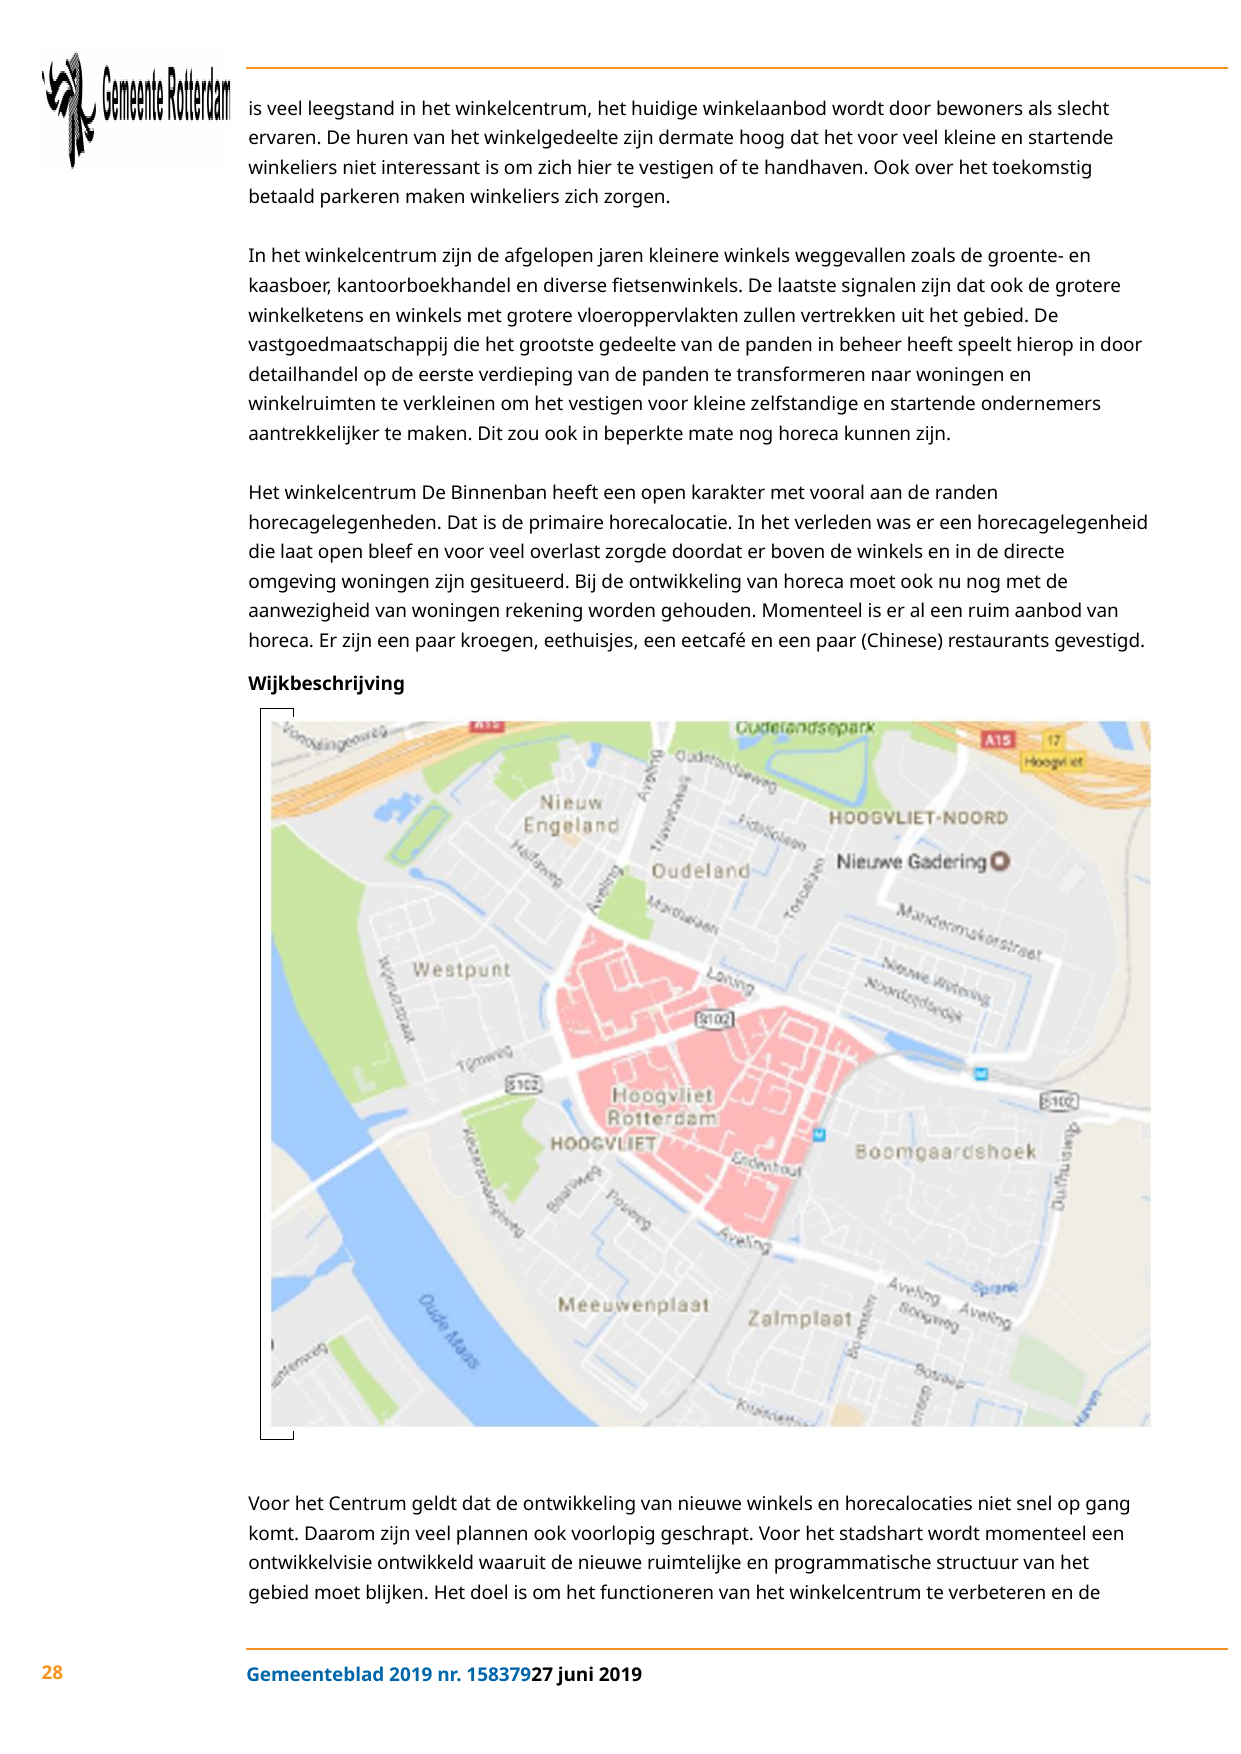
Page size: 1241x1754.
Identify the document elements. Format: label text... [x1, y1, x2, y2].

text In het winkelcentrum zijn de afgelopen jaren kleinere winkels weggevallen zoals de groente- en kaasboer, kantoorboekhandel en diverse fietsenwinkels. De laatste signalen zijn dat ook de grotere winkelketens en winkels met grotere vloeroppervlakten zullen vertrekken uit het gebied. De vastgoedmaatschappij die het grootste gedeelte van de panden in beheer heeft speelt hierop in door detailhandel op de eerste verdieping van de panden te transformeren naar woningen en winkelruimten te verkleinen om het vestigen voor kleine zelfstandige en startende ondernemers aantrekkelijker te maken. Dit zou ook in beperkte mate nog horeca kunnen zijn. [248, 243, 1152, 446]
text is veel leegstand in het winkelcentrum, het huidige winkelaanbod wordt door bewoners als slecht ervaren. De huren van het winkelgedeelte zijn dermate hoog dat het voor veel kleine en startende winkeliers niet interessant is om zich hier te vestigen of te handhaven. Ook over het toekomstig betaald parkeren maken winkeliers zich zorgen. [248, 95, 1152, 209]
text Wijkbeschrijving [248, 670, 1152, 696]
picture [268, 717, 1155, 1431]
text Voor het Centrum geldt dat de ontwikkeling van nieuwe winkels en horecalocaties niet snel op gang komt. Daarom zijn veel plannen ook voorlopig geschrapt. Voor het stadshart wordt momenteel een ontwikkelvisie ontwikkeld waaruit de nieuwe ruimtelijke en programmatische structuur van het gebied moet blijken. Het doel is om het functioneren van het winkelcentrum te verbeteren en de [248, 1490, 1152, 1605]
picture [41, 47, 231, 172]
text Het winkelcentrum De Binnenban heeft een open karakter met vooral aan de randen horecagelegenheden. Dat is de primaire horecalocatie. In het verleden was er een horecagelegenheid die laat open bleef en voor veel overlast zorgde doordat er boven de winkels en in de directe omgeving woningen zijn gesitueerd. Bij de ontwikkeling van horeca moet ook nu nog met de aanwezigheid van woningen rekening worden gehouden. Momenteel is er al een ruim aanbod van horeca. Er zijn een paar kroegen, eethuisjes, een eetcafé en een paar (Chinese) restaurants gevestigd. [248, 479, 1152, 653]
